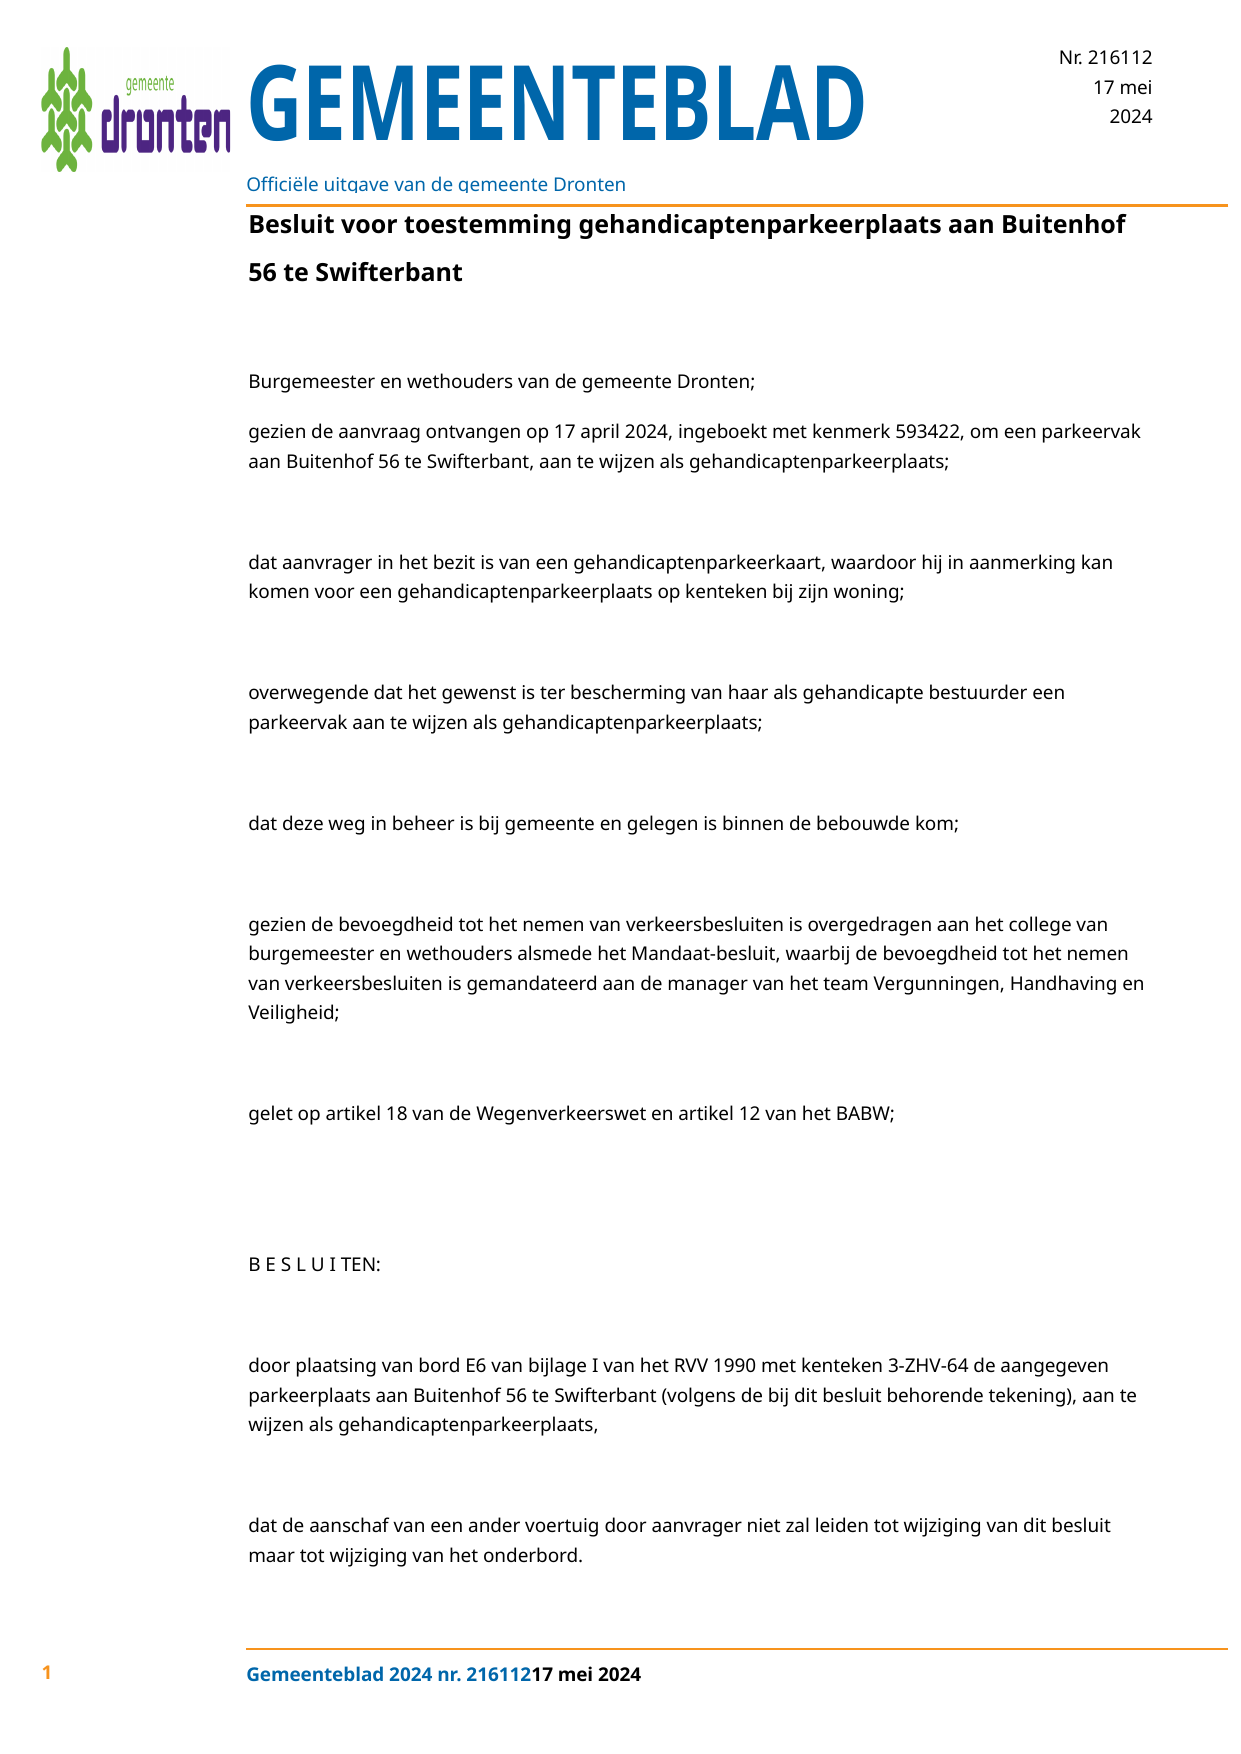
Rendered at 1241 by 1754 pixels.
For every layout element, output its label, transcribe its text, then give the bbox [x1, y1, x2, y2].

text dat de aanschaf van een ander voertuig door aanvrager niet zal leiden tot wijziging van dit besluit maar tot wijziging van het onderbord. [248, 1512, 1152, 1568]
text door plaatsing van bord E6 van bijlage I van het RVV 1990 met kenteken 3-ZHV-64 de aangegeven parkeerplaats aan Buitenhof 56 te Swifterbant (volgens de bij dit besluit behorende tekening), aan te wijzen als gehandicaptenparkeerplaats, [248, 1352, 1152, 1437]
text Besluit voor toestemming gehandicaptenparkeerplaats aan Buitenhof 56 te Swifterbant [248, 207, 1152, 288]
text gezien de bevoegdheid tot het nemen van verkeersbesluiten is overgedragen aan het college van burgemeester en wethouders alsmede het Mandaat-besluit, waarbij de bevoegdheid tot het nemen van verkeersbesluiten is gemandateerd aan de manager van het team Vergunningen, Handhaving en Veiligheid; [248, 911, 1152, 1025]
text B E S L U I TEN: [248, 1252, 1152, 1277]
text dat deze weg in beheer is bij gemeente en gelegen is binnen de bebouwde kom; [248, 810, 1152, 836]
text gelet op artikel 18 van de Wegenverkeerswet en artikel 12 van het BABW; [248, 1100, 1152, 1126]
text Burgemeester en wethouders van de gemeente Dronten; [248, 368, 1152, 394]
text overwegende dat het gewenst is ter bescherming van haar als gehandicapte bestuurder een parkeervak aan te wijzen als gehandicaptenparkeerplaats; [248, 679, 1152, 735]
picture [41, 47, 231, 172]
text gezien de aanvraag ontvangen op 17 april 2024, ingeboekt met kenmerk 593422, om een parkeervak aan Buitenhof 56 te Swifterbant, aan te wijzen als gehandicaptenparkeerplaats; [248, 419, 1152, 474]
text dat aanvrager in het bezit is van een gehandicaptenparkeerkaart, waardoor hij in aanmerking kan komen voor een gehandicaptenparkeerplaats op kenteken bij zijn woning; [248, 549, 1152, 604]
